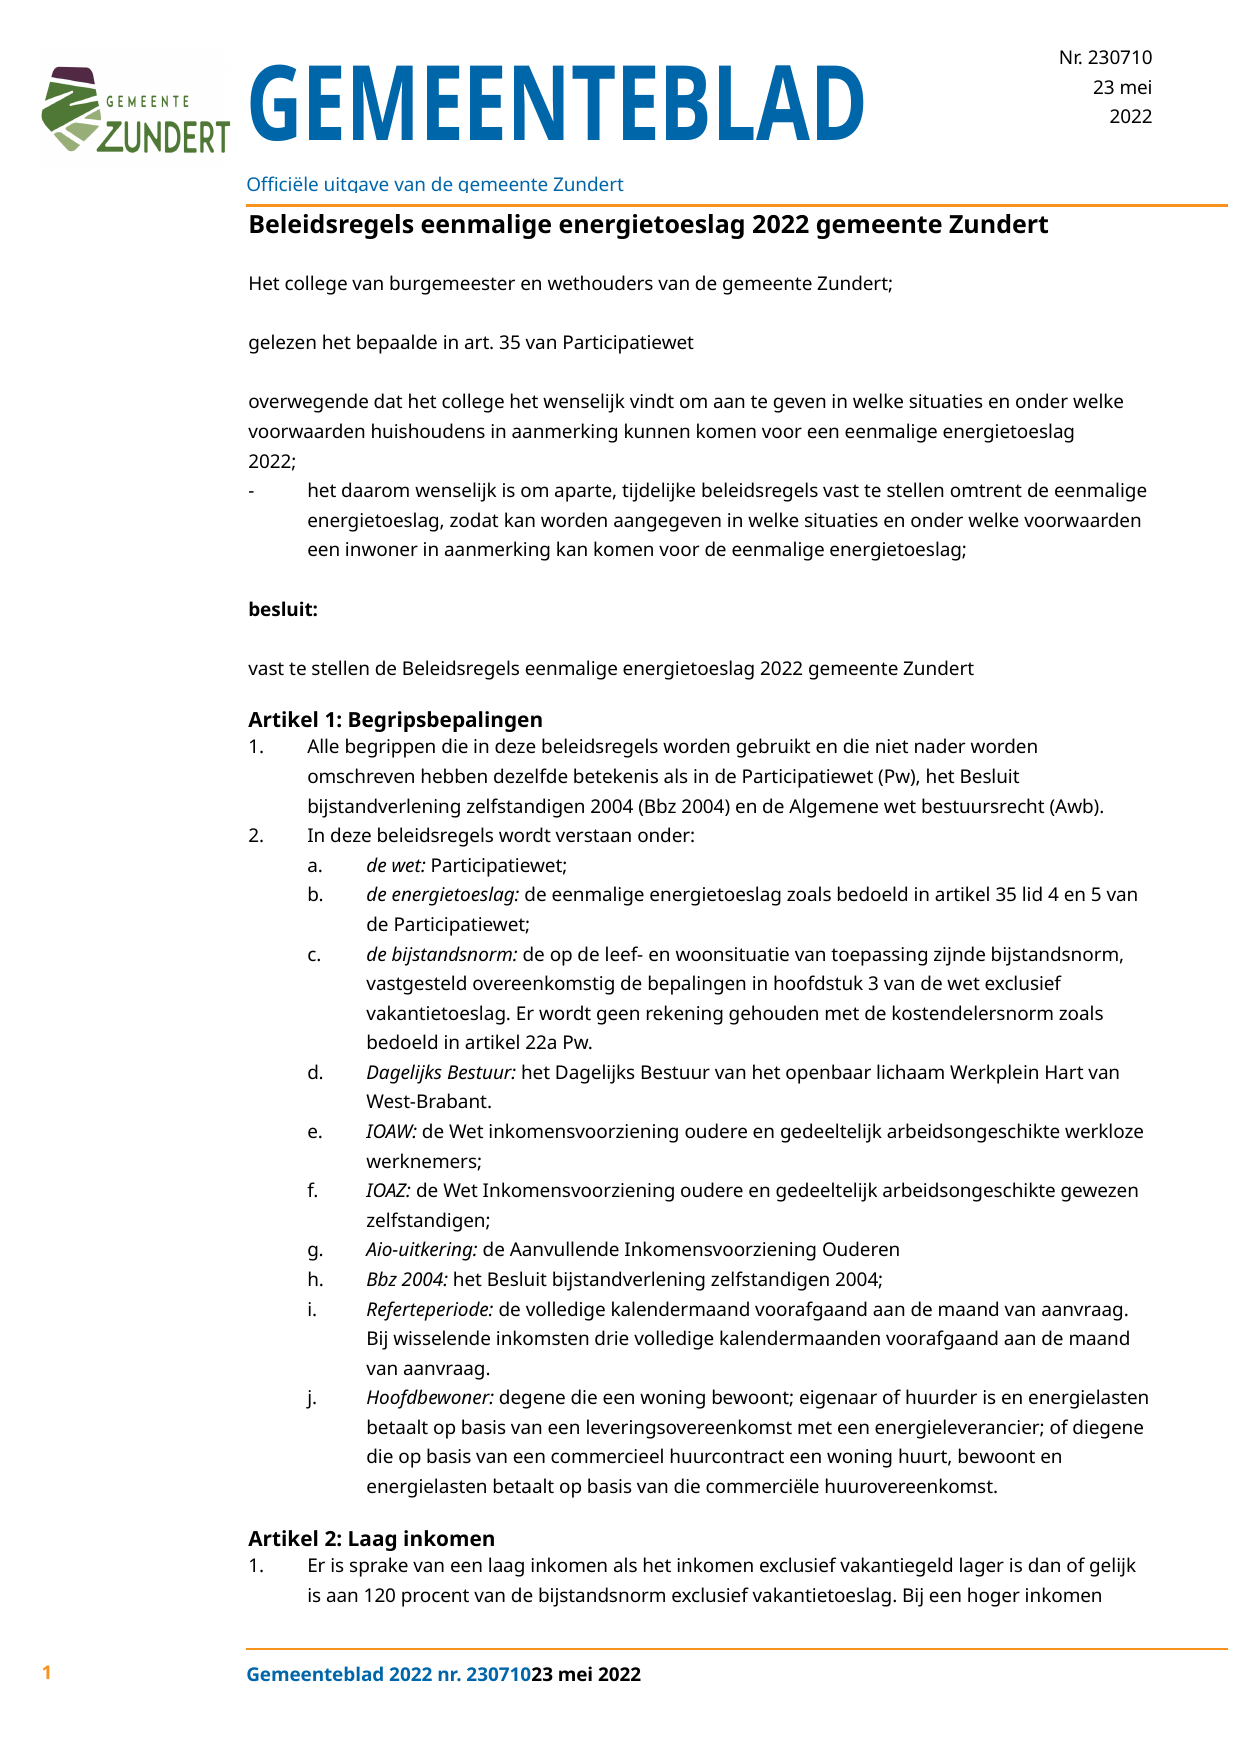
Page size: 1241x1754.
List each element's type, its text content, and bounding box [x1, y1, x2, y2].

list de energietoeslag: de eenmalige energietoeslag zoals bedoeld in artikel 35 lid 4 en 5 van de Participatiewet; [307, 882, 1152, 937]
text Beleidsregels eenmalige energietoeslag 2022 gemeente Zundert [248, 207, 1152, 241]
picture [41, 47, 231, 172]
list IOAW: de Wet inkomensvoorziening oudere en gedeeltelijk arbeidsongeschikte werkloze werknemers; [307, 1118, 1152, 1174]
text Artikel 1: Begripsbepalingen [248, 705, 1152, 734]
list Alle begrippen die in deze beleidsregels worden gebruikt en die niet nader worden omschreven hebben dezelfde betekenis als in de Participatiewet (Pw), het Besluit bijstandverlening zelfstandigen 2004 (Bbz 2004) en de Algemene wet bestuursrecht (Awb). [248, 734, 1152, 819]
text Het college van burgemeester en wethouders van de gemeente Zundert; [248, 270, 1152, 296]
list Referteperiode: de volledige kalendermaand voorafgaand aan de maand van aanvraag. Bij wisselende inkomsten drie volledige kalendermaanden voorafgaand aan de maand van aanvraag. [307, 1296, 1152, 1381]
list IOAZ: de Wet Inkomensvoorziening oudere en gedeeltelijk arbeidsongeschikte gewezen zelfstandigen; [307, 1177, 1152, 1233]
text besluit: [248, 596, 1152, 621]
text Artikel 2: Laag inkomen [248, 1524, 1152, 1552]
list Hoofdbewoner: degene die een woning bewoont; eigenaar of huurder is en energielasten betaalt op basis van een leveringsovereenkomst met een energieleverancier; of diegene die op basis van een commercieel huurcontract een woning huurt, bewoont en energielasten betaalt op basis van die commerciële huurovereenkomst. [307, 1384, 1152, 1499]
list Er is sprake van een laag inkomen als het inkomen exclusief vakantiegeld lager is dan of gelijk is aan 120 procent van de bijstandsnorm exclusief vakantietoeslag. Bij een hoger inkomen [248, 1552, 1152, 1607]
list de bijstandsnorm: de op de leef- en woonsituatie van toepassing zijnde bijstandsnorm, vastgesteld overeenkomstig de bepalingen in hoofdstuk 3 van de wet exclusief vakantietoeslag. Er wordt geen rekening gehouden met de kostendelersnorm zoals bedoeld in artikel 22a Pw. [307, 941, 1152, 1055]
list Aio-uitkering: de Aanvullende Inkomensvoorziening Ouderen [307, 1237, 1152, 1262]
text vast te stellen de Beleidsregels eenmalige energietoeslag 2022 gemeente Zundert [248, 655, 1152, 681]
text 2022; [248, 448, 1152, 473]
text gelezen het bepaalde in art. 35 van Participatiewet [248, 329, 1152, 355]
list Bbz 2004: het Besluit bijstandverlening zelfstandigen 2004; [307, 1266, 1152, 1292]
text voorwaarden huishoudens in aanmerking kunnen komen voor een eenmalige energietoeslag [248, 418, 1152, 444]
list In deze beleidsregels wordt verstaan onder: [248, 822, 1152, 848]
text overwegende dat het college het wenselijk vindt om aan te geven in welke situaties en onder welke [248, 389, 1152, 414]
list de wet: Participatiewet; [307, 852, 1152, 878]
list Dagelijks Bestuur: het Dagelijks Bestuur van het openbaar lichaam Werkplein Hart van West-Brabant. [307, 1059, 1152, 1114]
list het daarom wenselijk is om aparte, tijdelijke beleidsregels vast te stellen omtrent de eenmalige energietoeslag, zodat kan worden aangegeven in welke situaties en onder welke voorwaarden een inwoner in aanmerking kan komen voor de eenmalige energietoeslag; [248, 477, 1152, 562]
